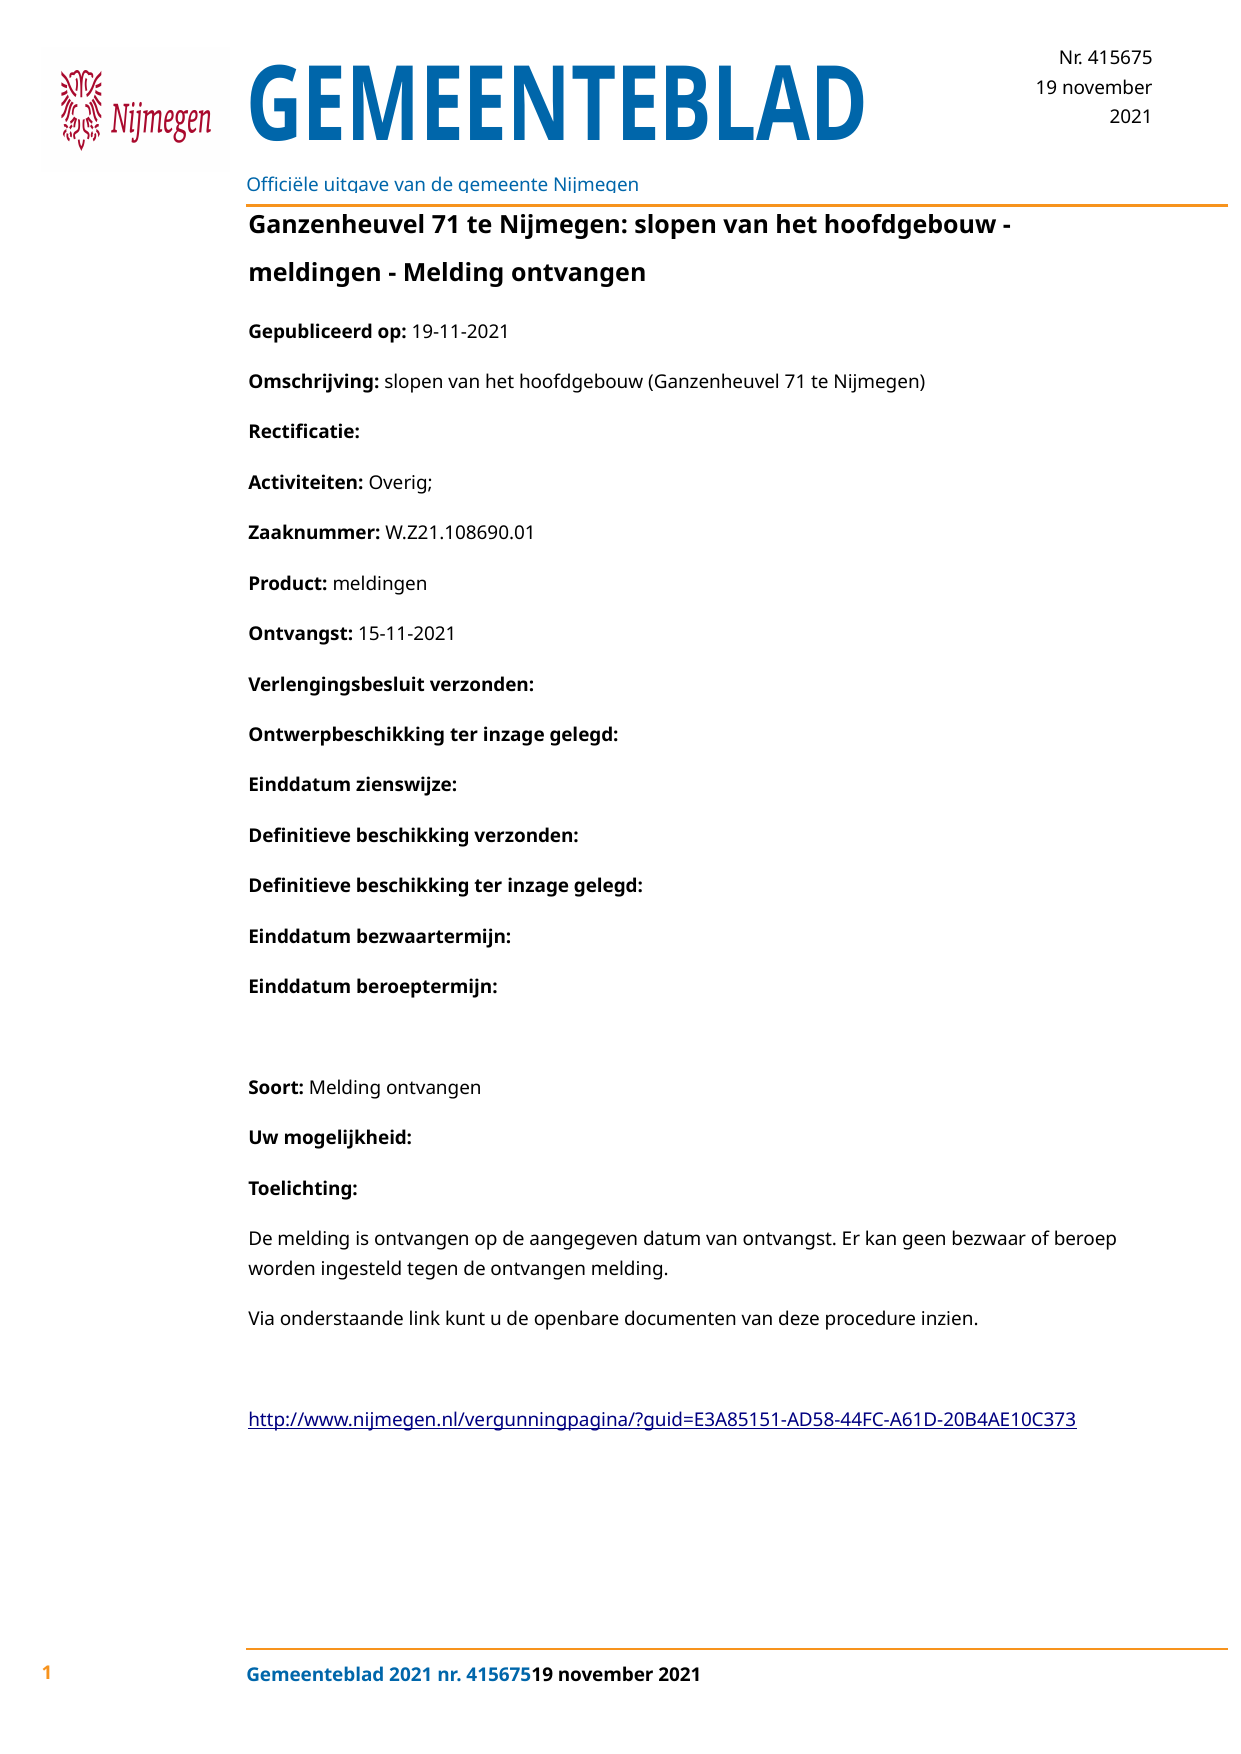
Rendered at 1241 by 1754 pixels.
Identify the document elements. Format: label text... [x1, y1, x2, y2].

text Ganzenheuvel 71 te Nijmegen: slopen van het hoofdgebouw - meldingen - Melding ontvangen [248, 207, 1152, 288]
text Definitieve beschikking verzonden: [248, 822, 1152, 848]
text Uw mogelijkheid: [248, 1124, 1152, 1150]
text Einddatum bezwaartermijn: [248, 923, 1152, 949]
text http://www.nijmegen.nl/vergunningpagina/?guid=E3A85151-AD58-44FC-A61D-20B4AE10C373 [248, 1406, 1152, 1432]
text Rectificatie: [248, 419, 1152, 444]
text De melding is ontvangen op de aangegeven datum van ontvangst. Er kan geen bezwaar of beroep worden ingesteld tegen de ontvangen melding. [248, 1225, 1152, 1281]
text Toelichting: [248, 1175, 1152, 1201]
text Via onderstaande link kunt u de openbare documenten van deze procedure inzien. [248, 1305, 1152, 1331]
text Ontvangst: 15-11-2021 [248, 620, 1152, 646]
text Verlengingsbesluit verzonden: [248, 671, 1152, 697]
text Ontwerpbeschikking ter inzage gelegd: [248, 721, 1152, 747]
text Activiteiten: Overig; [248, 469, 1152, 495]
text Omschrijving: slopen van het hoofdgebouw (Ganzenheuvel 71 te Nijmegen) [248, 368, 1152, 394]
text Einddatum zienswijze: [248, 772, 1152, 797]
text Gepubliceerd op: 19-11-2021 [248, 318, 1152, 344]
text Product: meldingen [248, 570, 1152, 596]
picture [41, 47, 231, 172]
text Einddatum beroeptermijn: [248, 973, 1152, 999]
text Zaaknummer: W.Z21.108690.01 [248, 519, 1152, 545]
text Definitieve beschikking ter inzage gelegd: [248, 872, 1152, 898]
text Soort: Melding ontvangen [248, 1074, 1152, 1100]
